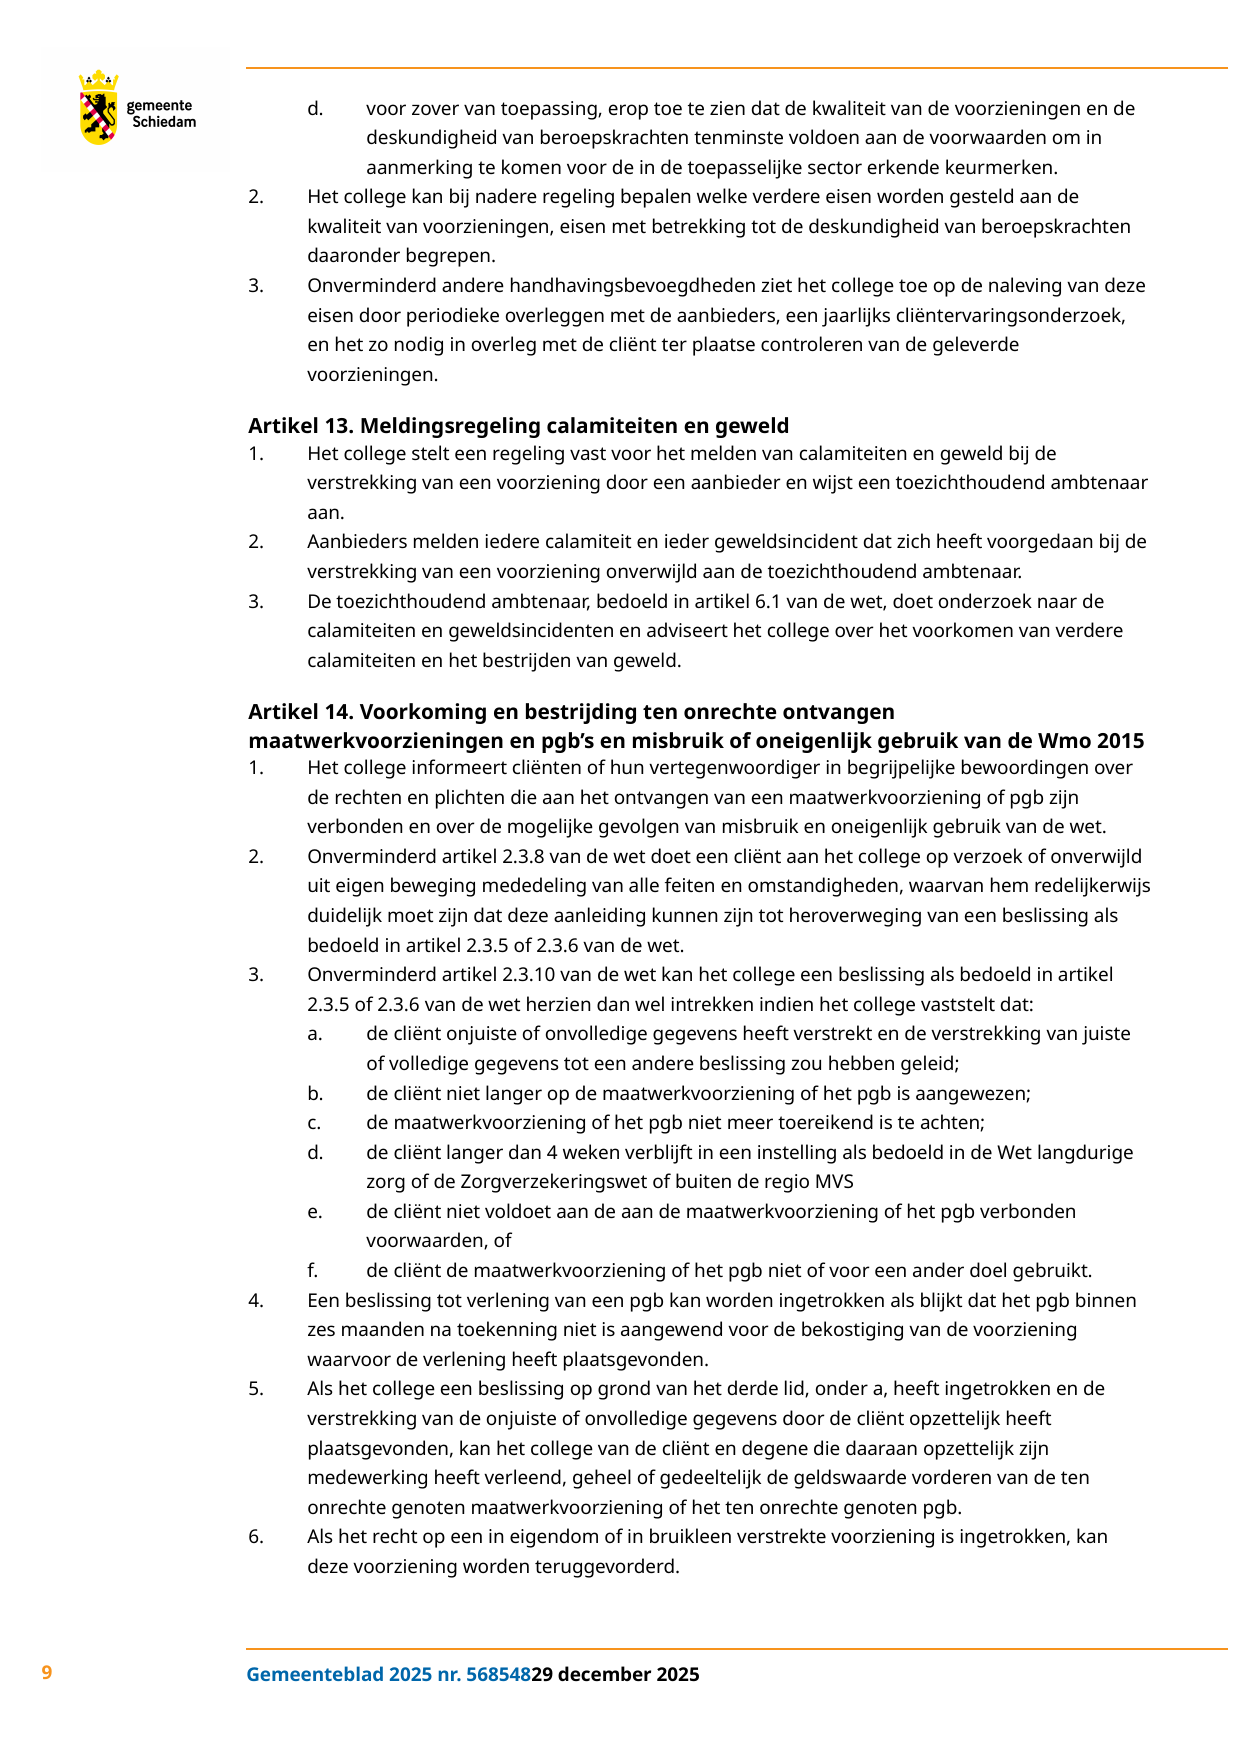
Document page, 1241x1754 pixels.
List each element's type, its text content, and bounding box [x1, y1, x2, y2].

list de cliënt niet voldoet aan de aan de maatwerkvoorziening of het pgb verbonden voorwaarden, of [307, 1198, 1152, 1253]
list de maatwerkvoorziening of het pgb niet meer toereikend is te achten; [307, 1109, 1152, 1135]
picture [41, 47, 231, 172]
list de cliënt onjuiste of onvolledige gegevens heeft verstrekt en de verstrekking van juiste of volledige gegevens tot een andere beslissing zou hebben geleid; [307, 1021, 1152, 1076]
list Onverminderd artikel 2.3.8 van de wet doet een cliënt aan het college op verzoek of onverwijld uit eigen beweging mededeling van alle feiten en omstandigheden, waarvan hem redelijkerwijs duidelijk moet zijn dat deze aanleiding kunnen zijn tot heroverweging van een beslissing als bedoeld in artikel 2.3.5 of 2.3.6 van de wet. [248, 843, 1152, 957]
list Onverminderd andere handhavingsbevoegdheden ziet het college toe op de naleving van deze eisen door periodieke overleggen met de aanbieders, een jaarlijks cliëntervaringsonderzoek, en het zo nodig in overleg met de cliënt ter plaatse controleren van de geleverde voorzieningen. [248, 272, 1152, 387]
list Het college stelt een regeling vast voor het melden van calamiteiten en geweld bij de verstrekking van een voorziening door een aanbieder en wijst een toezichthoudend ambtenaar aan. [248, 440, 1152, 525]
list Als het recht op een in eigendom of in bruikleen verstrekte voorziening is ingetrokken, kan deze voorziening worden teruggevorderd. [248, 1523, 1152, 1579]
list Een beslissing tot verlening van een pgb kan worden ingetrokken als blijkt dat het pgb binnen zes maanden na toekenning niet is aangewend voor de bekostiging van de voorziening waarvoor de verlening heeft plaatsgevonden. [248, 1287, 1152, 1372]
list de cliënt de maatwerkvoorziening of het pgb niet of voor een ander doel gebruikt. [307, 1257, 1152, 1283]
list Als het college een beslissing op grond van het derde lid, onder a, heeft ingetrokken en de verstrekking van de onjuiste of onvolledige gegevens door de cliënt opzettelijk heeft plaatsgevonden, kan het college van de cliënt en degene die daaraan opzettelijk zijn medewerking heeft verleend, geheel of gedeeltelijk de geldswaarde vorderen van de ten onrechte genoten maatwerkvoorziening of het ten onrechte genoten pgb. [248, 1376, 1152, 1519]
list de cliënt langer dan 4 weken verblijft in een instelling als bedoeld in de Wet langdurige zorg of de Zorgverzekeringswet of buiten de regio MVS [307, 1139, 1152, 1194]
list Het college kan bij nadere regeling bepalen welke verdere eisen worden gesteld aan de kwaliteit van voorzieningen, eisen met betrekking tot de deskundigheid van beroepskrachten daaronder begrepen. [248, 183, 1152, 268]
list De toezichthoudend ambtenaar, bedoeld in artikel 6.1 van de wet, doet onderzoek naar de calamiteiten en geweldsincidenten en adviseert het college over het voorkomen van verdere calamiteiten en het bestrijden van geweld. [248, 588, 1152, 673]
text Artikel 14. Voorkoming en bestrijding ten onrechte ontvangen maatwerkvoorzieningen en pgb’s en misbruik of oneigenlijk gebruik van de Wmo 2015 [248, 697, 1152, 754]
list de cliënt niet langer op de maatwerkvoorziening of het pgb is aangewezen; [307, 1080, 1152, 1105]
text Artikel 13. Meldingsregeling calamiteiten en geweld [248, 411, 1152, 440]
list Onverminderd artikel 2.3.10 van de wet kan het college een beslissing als bedoeld in artikel 2.3.5 of 2.3.6 van de wet herzien dan wel intrekken indien het college vaststelt dat: [248, 961, 1152, 1017]
list voor zover van toepassing, erop toe te zien dat de kwaliteit van de voorzieningen en de deskundigheid van beroepskrachten tenminste voldoen aan de voorwaarden om in aanmerking te komen voor de in de toepasselijke sector erkende keurmerken. [307, 95, 1152, 180]
list Het college informeert cliënten of hun vertegenwoordiger in begrijpelijke bewoordingen over de rechten en plichten die aan het ontvangen van een maatwerkvoorziening of pgb zijn verbonden en over de mogelijke gevolgen van misbruik en oneigenlijk gebruik van de wet. [248, 754, 1152, 839]
list Aanbieders melden iedere calamiteit en ieder geweldsincident dat zich heeft voorgedaan bij de verstrekking van een voorziening onverwijld aan de toezichthoudend ambtenaar. [248, 529, 1152, 584]
